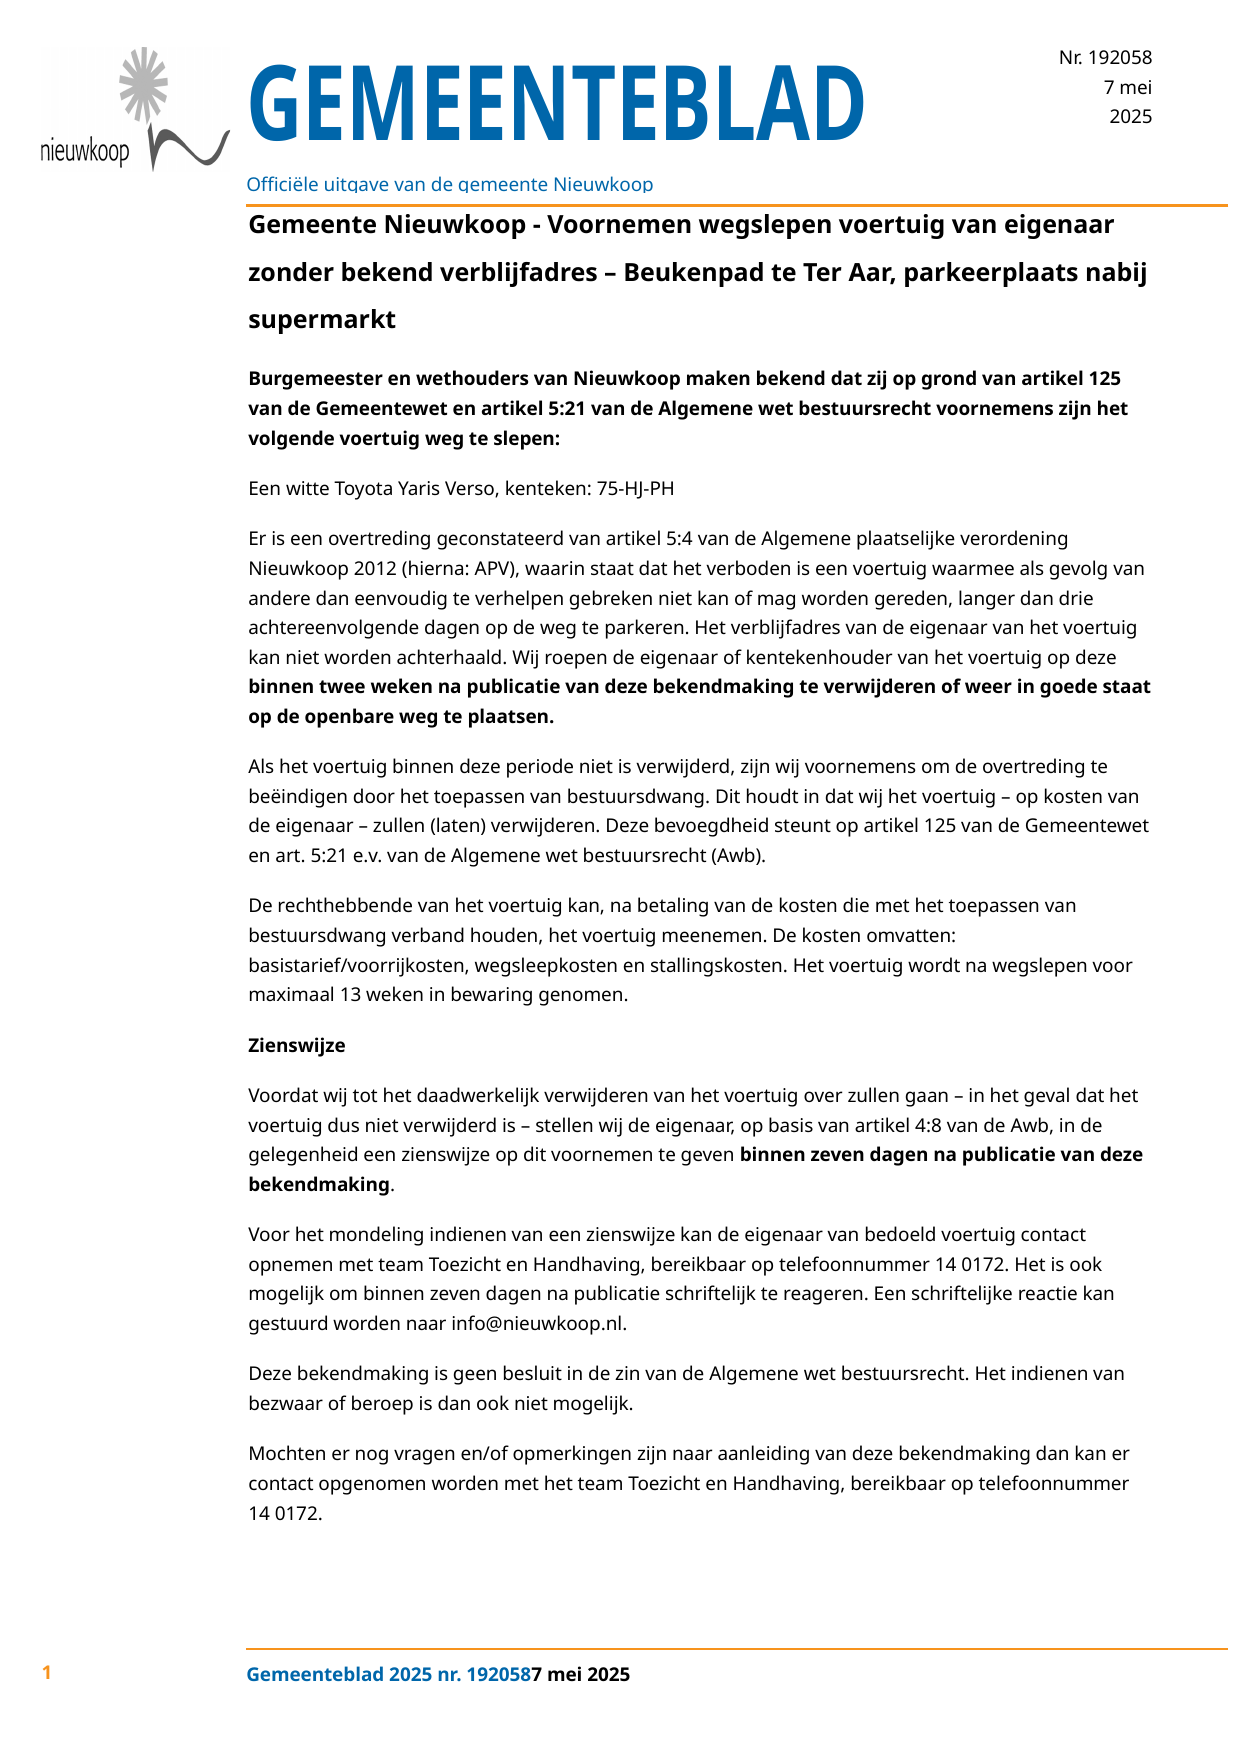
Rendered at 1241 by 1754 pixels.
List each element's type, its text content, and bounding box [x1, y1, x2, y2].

text Een witte Toyota Yaris Verso, kenteken: 75-HJ-PH [248, 475, 1152, 501]
text Mochten er nog vragen en/of opmerkingen zijn naar aanleiding van deze bekendmaking dan kan er contact opgenomen worden met het team Toezicht en Handhaving, bereikbaar op telefoonnummer 14 0172. [248, 1441, 1152, 1525]
text Zienswijze [248, 1032, 1152, 1057]
text Voordat wij tot het daadwerkelijk verwijderen van het voertuig over zullen gaan – in het geval dat het voertuig dus niet verwijderd is – stellen wij de eigenaar, op basis van artikel 4:8 van de Awb, in de gelegenheid een zienswijze op dit voornemen te geven binnen zeven dagen na publicatie van deze bekendmaking. [248, 1082, 1152, 1197]
text Als het voertuig binnen deze periode niet is verwijderd, zijn wij voornemens om de overtreding te beëindigen door het toepassen van bestuursdwang. Dit houdt in dat wij het voertuig – op kosten van de eigenaar – zullen (laten) verwijderen. Deze bevoegdheid steunt op artikel 125 van de Gemeentewet en art. 5:21 e.v. van de Algemene wet bestuursrecht (Awb). [248, 753, 1152, 868]
text Voor het mondeling indienen van een zienswijze kan de eigenaar van bedoeld voertuig contact opnemen met team Toezicht en Handhaving, bereikbaar op telefoonnummer 14 0172. Het is ook mogelijk om binnen zeven dagen na publicatie schriftelijk te reageren. Een schriftelijke reactie kan gestuurd worden naar info@nieuwkoop.nl. [248, 1221, 1152, 1336]
text Gemeente Nieuwkoop - Voornemen wegslepen voertuig van eigenaar zonder bekend verblijfadres – Beukenpad te Ter Aar, parkeerplaats nabij supermarkt [248, 207, 1152, 336]
text Deze bekendmaking is geen besluit in de zin van de Algemene wet bestuursrecht. Het indienen van bezwaar of beroep is dan ook niet mogelijk. [248, 1361, 1152, 1416]
text Burgemeester en wethouders van Nieuwkoop maken bekend dat zij op grond van artikel 125 van de Gemeentewet en artikel 5:21 van de Algemene wet bestuursrecht voornemens zijn het volgende voertuig weg te slepen: [248, 366, 1152, 450]
text Er is een overtreding geconstateerd van artikel 5:4 van de Algemene plaatselijke verordening Nieuwkoop 2012 (hierna: APV), waarin staat dat het verboden is een voertuig waarmee als gevolg van andere dan eenvoudig te verhelpen gebreken niet kan of mag worden gereden, langer dan drie achtereenvolgende dagen op de weg te parkeren. Het verblijfadres van de eigenaar van het voertuig kan niet worden achterhaald. Wij roepen de eigenaar of kentekenhouder van het voertuig op deze binnen twee weken na publicatie van deze bekendmaking te verwijderen of weer in goede staat op de openbare weg te plaatsen. [248, 526, 1152, 729]
text De rechthebbende van het voertuig kan, na betaling van de kosten die met het toepassen van bestuursdwang verband houden, het voertuig meenemen. De kosten omvatten: basistarief/voorrijkosten, wegsleepkosten en stallingskosten. Het voertuig wordt na wegslepen voor maximaal 13 weken in bewaring genomen. [248, 893, 1152, 1007]
picture [41, 47, 231, 172]
